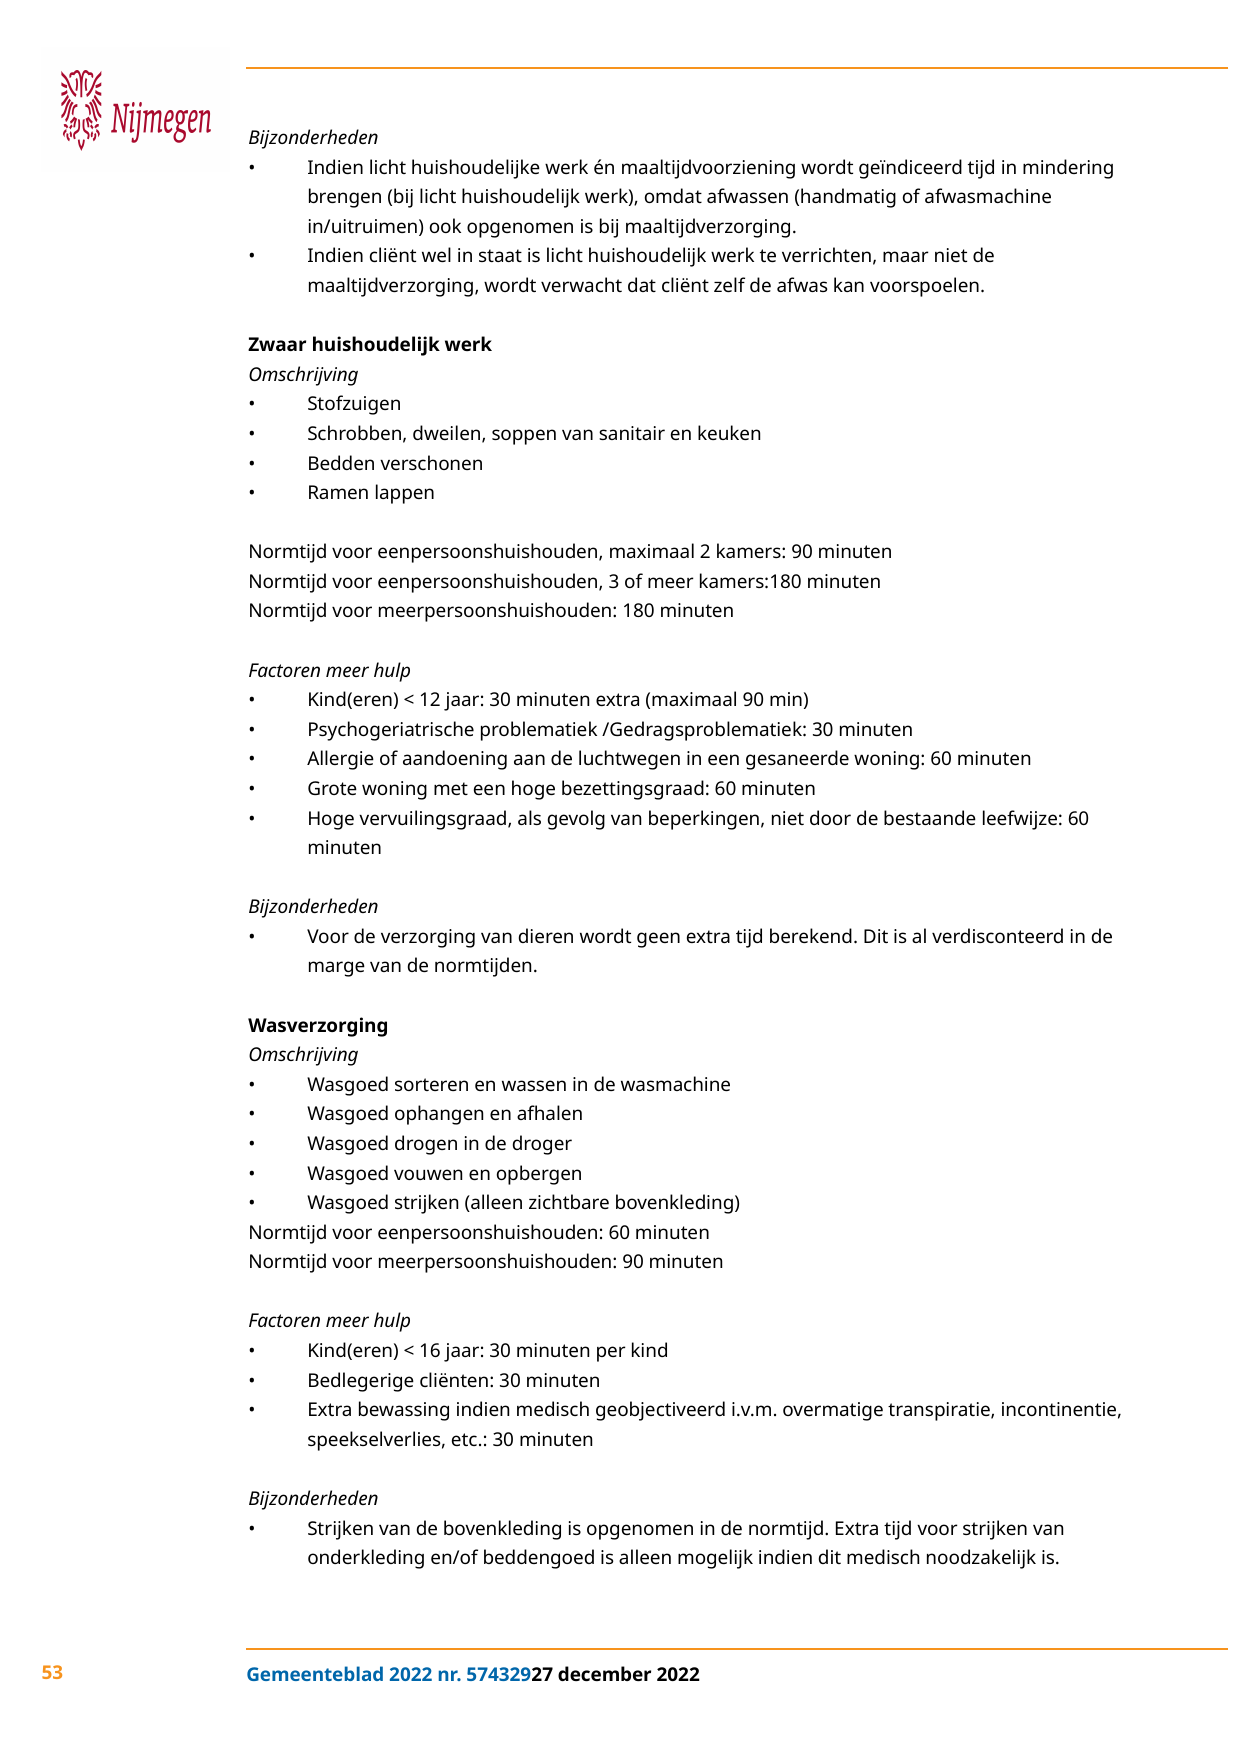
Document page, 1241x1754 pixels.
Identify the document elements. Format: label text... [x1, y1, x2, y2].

text Omschrijving [248, 361, 1152, 387]
list Kind(eren) < 16 jaar: 30 minuten per kind [248, 1337, 1152, 1363]
list Psychogeriatrische problematiek /Gedragsproblematiek: 30 minuten [248, 716, 1152, 742]
list Grote woning met een hoge bezettingsgraad: 60 minuten [248, 775, 1152, 801]
list Strijken van de bovenkleding is opgenomen in de normtijd. Extra tijd voor strijken van onderkleding en/of beddengoed is alleen mogelijk indien dit medisch noodzakelijk is. [248, 1515, 1152, 1570]
picture [41, 47, 231, 172]
text Bijzonderheden [248, 893, 1152, 919]
text Normtijd voor eenpersoonshuishouden, 3 of meer kamers:180 minuten [248, 568, 1152, 594]
list Wasgoed vouwen en opbergen [248, 1160, 1152, 1186]
list Wasgoed sorteren en wassen in de wasmachine [248, 1071, 1152, 1097]
list Kind(eren) < 12 jaar: 30 minuten extra (maximaal 90 min) [248, 686, 1152, 712]
list Bedden verschonen [248, 450, 1152, 476]
text Normtijd voor meerpersoonshuishouden: 90 minuten [248, 1248, 1152, 1274]
text Factoren meer hulp [248, 1308, 1152, 1333]
list Voor de verzorging van dieren wordt geen extra tijd berekend. Dit is al verdisconteerd in de marge van de normtijden. [248, 923, 1152, 978]
text Bijzonderheden [248, 1485, 1152, 1511]
text Normtijd voor eenpersoonshuishouden, maximaal 2 kamers: 90 minuten [248, 538, 1152, 564]
list Ramen lappen [248, 479, 1152, 505]
list Wasgoed drogen in de droger [248, 1130, 1152, 1156]
list Stofzuigen [248, 391, 1152, 416]
list Hoge vervuilingsgraad, als gevolg van beperkingen, niet door de bestaande leefwijze: 60 minuten [248, 805, 1152, 860]
text Zwaar huishoudelijk werk [248, 331, 1152, 357]
list Wasgoed strijken (alleen zichtbare bovenkleding) [248, 1189, 1152, 1215]
text Normtijd voor eenpersoonshuishouden: 60 minuten [248, 1219, 1152, 1245]
list Bedlegerige cliënten: 30 minuten [248, 1367, 1152, 1393]
text Normtijd voor meerpersoonshuishouden: 180 minuten [248, 598, 1152, 623]
text Wasverzorging [248, 1012, 1152, 1038]
list Indien licht huishoudelijke werk én maaltijdvoorziening wordt geïndiceerd tijd in mindering brengen (bij licht huishoudelijk werk), omdat afwassen (handmatig of afwasmachine in/uitruimen) ook opgenomen is bij maaltijdverzorging. [248, 154, 1152, 239]
list Allergie of aandoening aan de luchtwegen in een gesaneerde woning: 60 minuten [248, 746, 1152, 771]
list Indien cliënt wel in staat is licht huishoudelijk werk te verrichten, maar niet de maaltijdverzorging, wordt verwacht dat cliënt zelf de afwas kan voorspoelen. [248, 243, 1152, 298]
text Bijzonderheden [248, 124, 1152, 150]
list Extra bewassing indien medisch geobjectiveerd i.v.m. overmatige transpiratie, incontinentie, speekselverlies, etc.: 30 minuten [248, 1396, 1152, 1452]
text Omschrijving [248, 1041, 1152, 1067]
list Schrobben, dweilen, soppen van sanitair en keuken [248, 420, 1152, 446]
text Factoren meer hulp [248, 657, 1152, 683]
list Wasgoed ophangen en afhalen [248, 1101, 1152, 1126]
